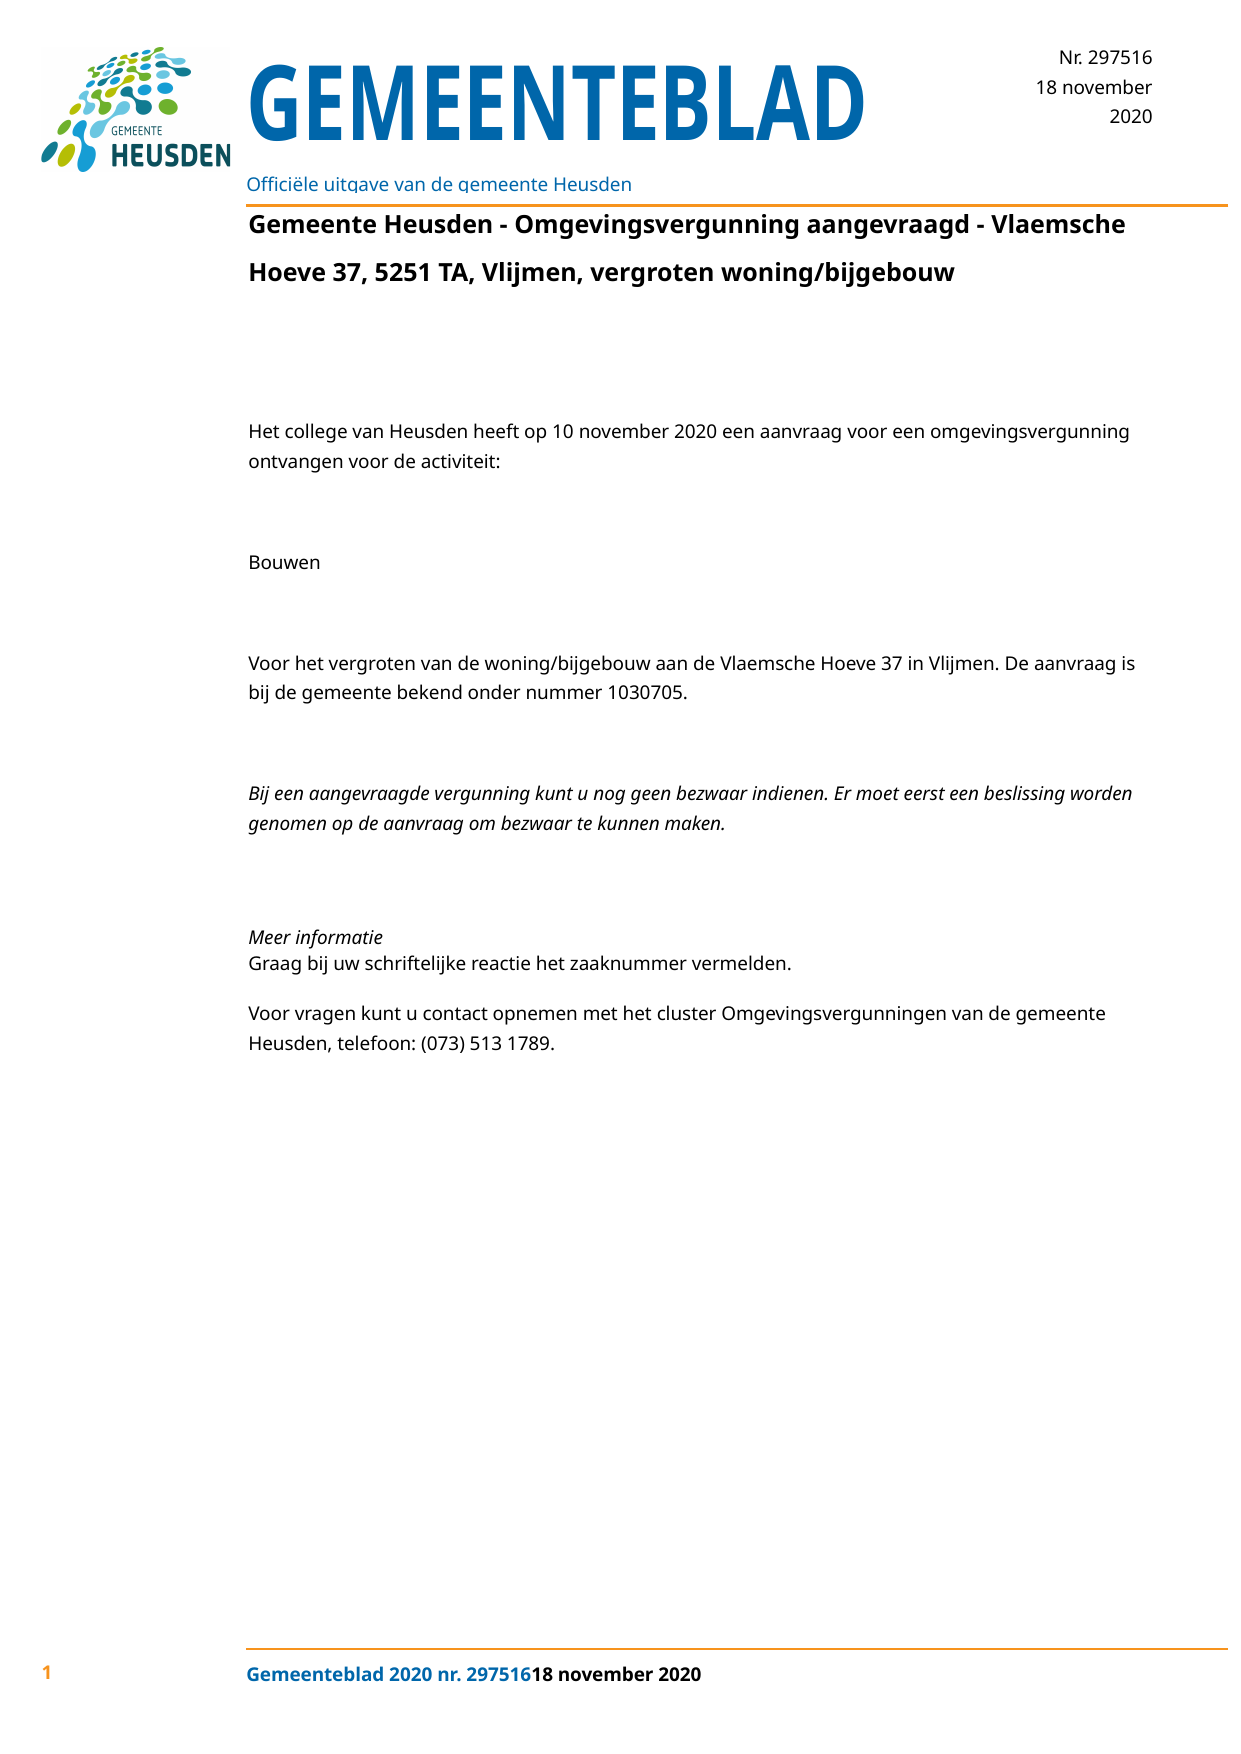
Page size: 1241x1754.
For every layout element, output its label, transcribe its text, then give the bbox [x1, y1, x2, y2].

text Voor het vergroten van de woning/bijgebouw aan de Vlaemsche Hoeve 37 in Vlijmen. De aanvraag is bij de gemeente bekend onder nummer 1030705. [248, 650, 1152, 705]
text Graag bij uw schriftelijke reactie het zaaknummer vermelden. [248, 950, 1152, 976]
text Bouwen [248, 549, 1152, 575]
text Bij een aangevraagde vergunning kunt u nog geen bezwaar indienen. Er moet eerst een beslissing worden genomen op de aanvraag om bezwaar te kunnen maken. [248, 780, 1152, 836]
picture [41, 47, 231, 172]
text Het college van Heusden heeft op 10 november 2020 een aanvraag voor een omgevingsvergunning ontvangen voor de activiteit: [248, 419, 1152, 474]
text Meer informatie [248, 924, 1152, 950]
text Voor vragen kunt u contact opnemen met het cluster Omgevingsvergunningen van de gemeente Heusden, telefoon: (073) 513 1789. [248, 1001, 1152, 1056]
text Gemeente Heusden - Omgevingsvergunning aangevraagd - Vlaemsche Hoeve 37, 5251 TA, Vlijmen, vergroten woning/bijgebouw [248, 207, 1152, 288]
